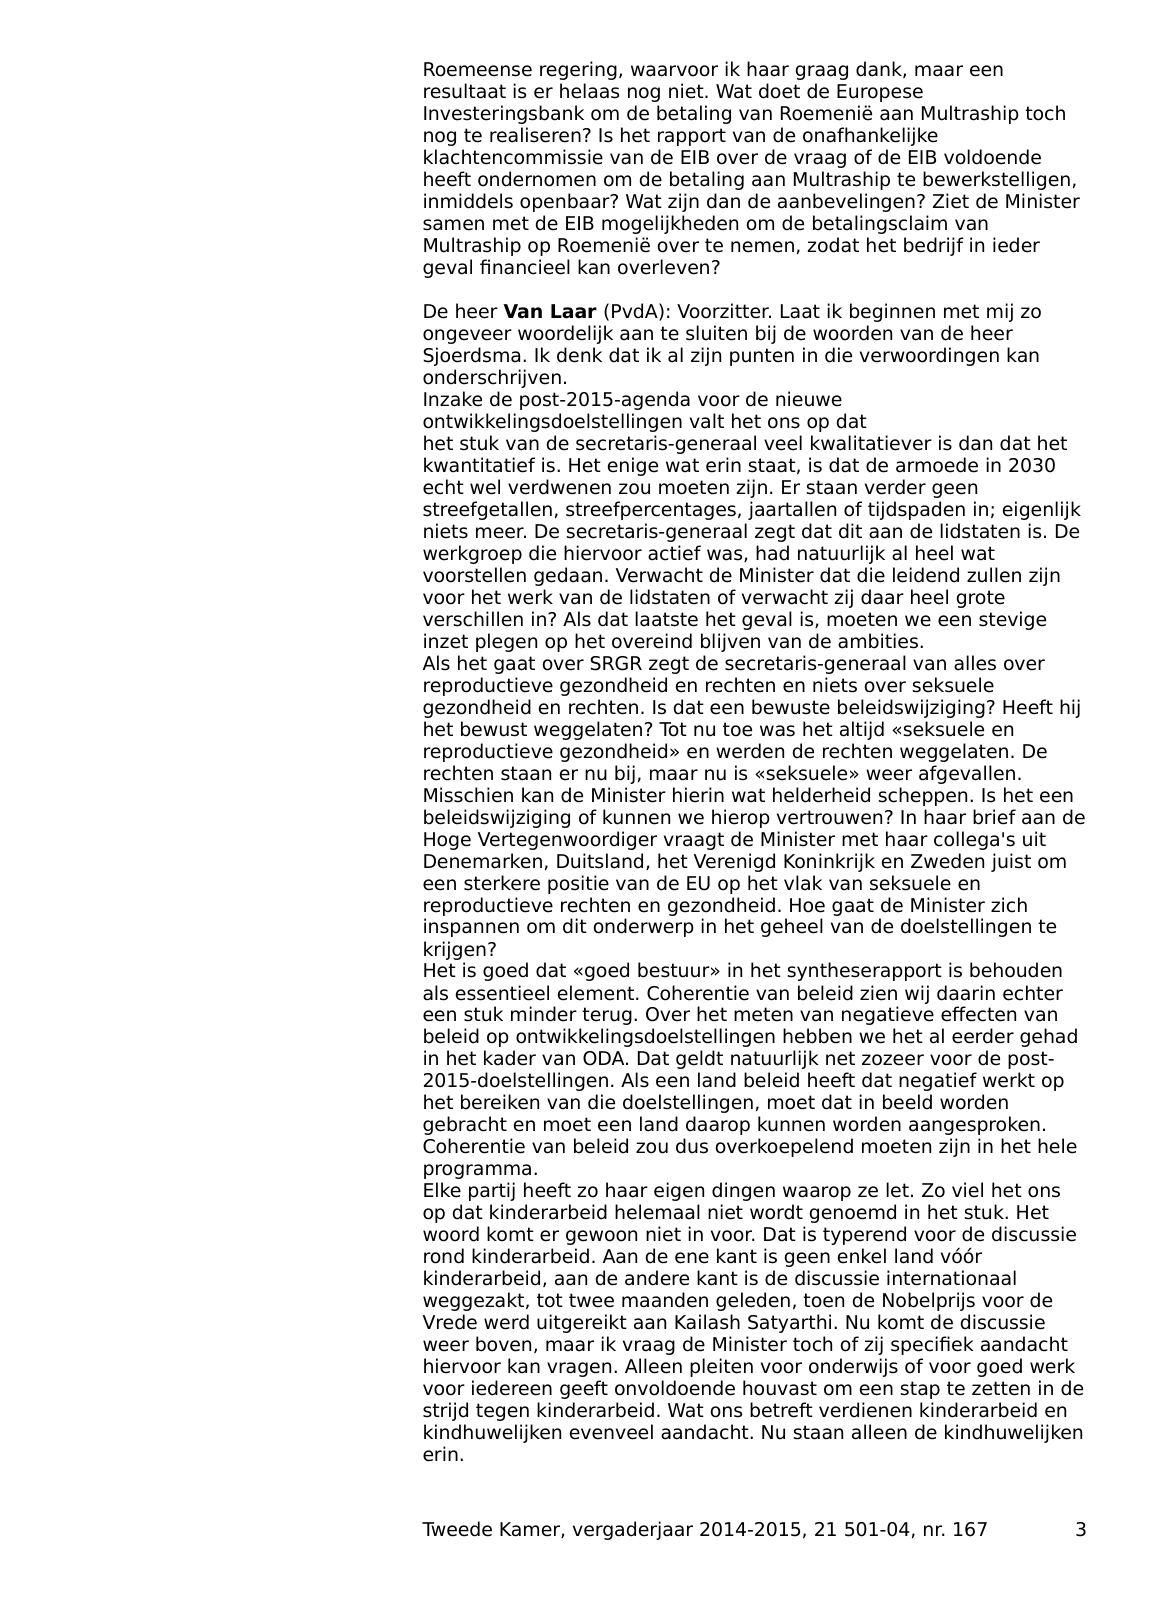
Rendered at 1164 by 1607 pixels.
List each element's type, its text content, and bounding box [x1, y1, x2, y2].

text Inzake de post-2015-agenda voor de nieuwe ontwikkelingsdoelstellingen valt het ons op dat [422, 389, 1087, 433]
text Als het gaat over SRGR zegt de secretaris-generaal van alles over reproductieve gezondheid en rechten en niets over seksuele gezondheid en rechten. Is dat een bewuste beleidswijziging? Heeft hij het bewust weggelaten? Tot nu toe was het altijd «seksuele en reproductieve gezondheid» en werden de rechten weggelaten. De rechten staan er nu bij, maar nu is «seksuele» weer afgevallen. Misschien kan de Minister hierin wat helderheid scheppen. Is het een beleidswijziging of kunnen we hierop vertrouwen? In haar brief aan de Hoge Vertegenwoordiger vraagt de Minister met haar collega's uit Denemarken, Duitsland, het Verenigd Koninkrijk en Zweden juist om een sterkere positie van de EU op het vlak van seksuele en reproductieve rechten en gezondheid. Hoe gaat de Minister zich inspannen om dit onderwerp in het geheel van de doelstellingen te krijgen? [422, 653, 1087, 960]
text Roemeense regering, waarvoor ik haar graag dank, maar een resultaat is er helaas nog niet. Wat doet de Europese Investeringsbank om de betaling van Roemenië aan Multraship toch nog te realiseren? Is het rapport van de onafhankelijke klachtencommissie van de EIB over de vraag of de EIB voldoende heeft ondernomen om de betaling aan Multraship te bewerkstelligen, inmiddels openbaar? Wat zijn dan de aanbevelingen? Ziet de Minister samen met de EIB mogelijkheden om de betalingsclaim van Multraship op Roemenië over te nemen, zodat het bedrijf in ieder geval financieel kan overleven? [422, 59, 1087, 279]
text Elke partij heeft zo haar eigen dingen waarop ze let. Zo viel het ons op dat kinderarbeid helemaal niet wordt genoemd in het stuk. Het woord komt er gewoon niet in voor. Dat is typerend voor de discussie rond kinderarbeid. Aan de ene kant is geen enkel land vóór kinderarbeid, aan de andere kant is de discussie internationaal weggezakt, tot twee maanden geleden, toen de Nobelprijs voor de Vrede werd uitgereikt aan Kailash Satyarthi. Nu komt de discussie weer boven, maar ik vraag de Minister toch of zij specifiek aandacht hiervoor kan vragen. Alleen pleiten voor onderwijs of voor goed werk voor iedereen geeft onvoldoende houvast om een stap te zetten in de strijd tegen kinderarbeid. Wat ons betreft verdienen kinderarbeid en kindhuwelijken evenveel aandacht. Nu staan alleen de kindhuwelijken erin. [422, 1180, 1087, 1466]
text Het is goed dat «goed bestuur» in het syntheserapport is behouden als essentieel element. Coherentie van beleid zien wij daarin echter een stuk minder terug. Over het meten van negatieve effecten van beleid op ontwikkelingsdoelstellingen hebben we het al eerder gehad in het kader van ODA. Dat geldt natuurlijk net zozeer voor de post-2015-doelstellingen. Als een land beleid heeft dat negatief werkt op het bereiken van die doelstellingen, moet dat in beeld worden gebracht en moet een land daarop kunnen worden aangesproken. Coherentie van beleid zou dus overkoepelend moeten zijn in het hele programma. [422, 960, 1087, 1180]
text het stuk van de secretaris-generaal veel kwalitatiever is dan dat het kwantitatief is. Het enige wat erin staat, is dat de armoede in 2030 echt wel verdwenen zou moeten zijn. Er staan verder geen streefgetallen, streefpercentages, jaartallen of tijdspaden in; eigenlijk niets meer. De secretaris-generaal zegt dat dit aan de lidstaten is. De werkgroep die hiervoor actief was, had natuurlijk al heel wat voorstellen gedaan. Verwacht de Minister dat die leidend zullen zijn voor het werk van de lidstaten of verwacht zij daar heel grote verschillen in? Als dat laatste het geval is, moeten we een stevige inzet plegen op het overeind blijven van de ambities. [422, 433, 1087, 653]
text De heer Van Laar (PvdA): Voorzitter. Laat ik beginnen met mij zo ongeveer woordelijk aan te sluiten bij de woorden van de heer Sjoerdsma. Ik denk dat ik al zijn punten in die verwoordingen kan onderschrijven. [422, 301, 1087, 389]
